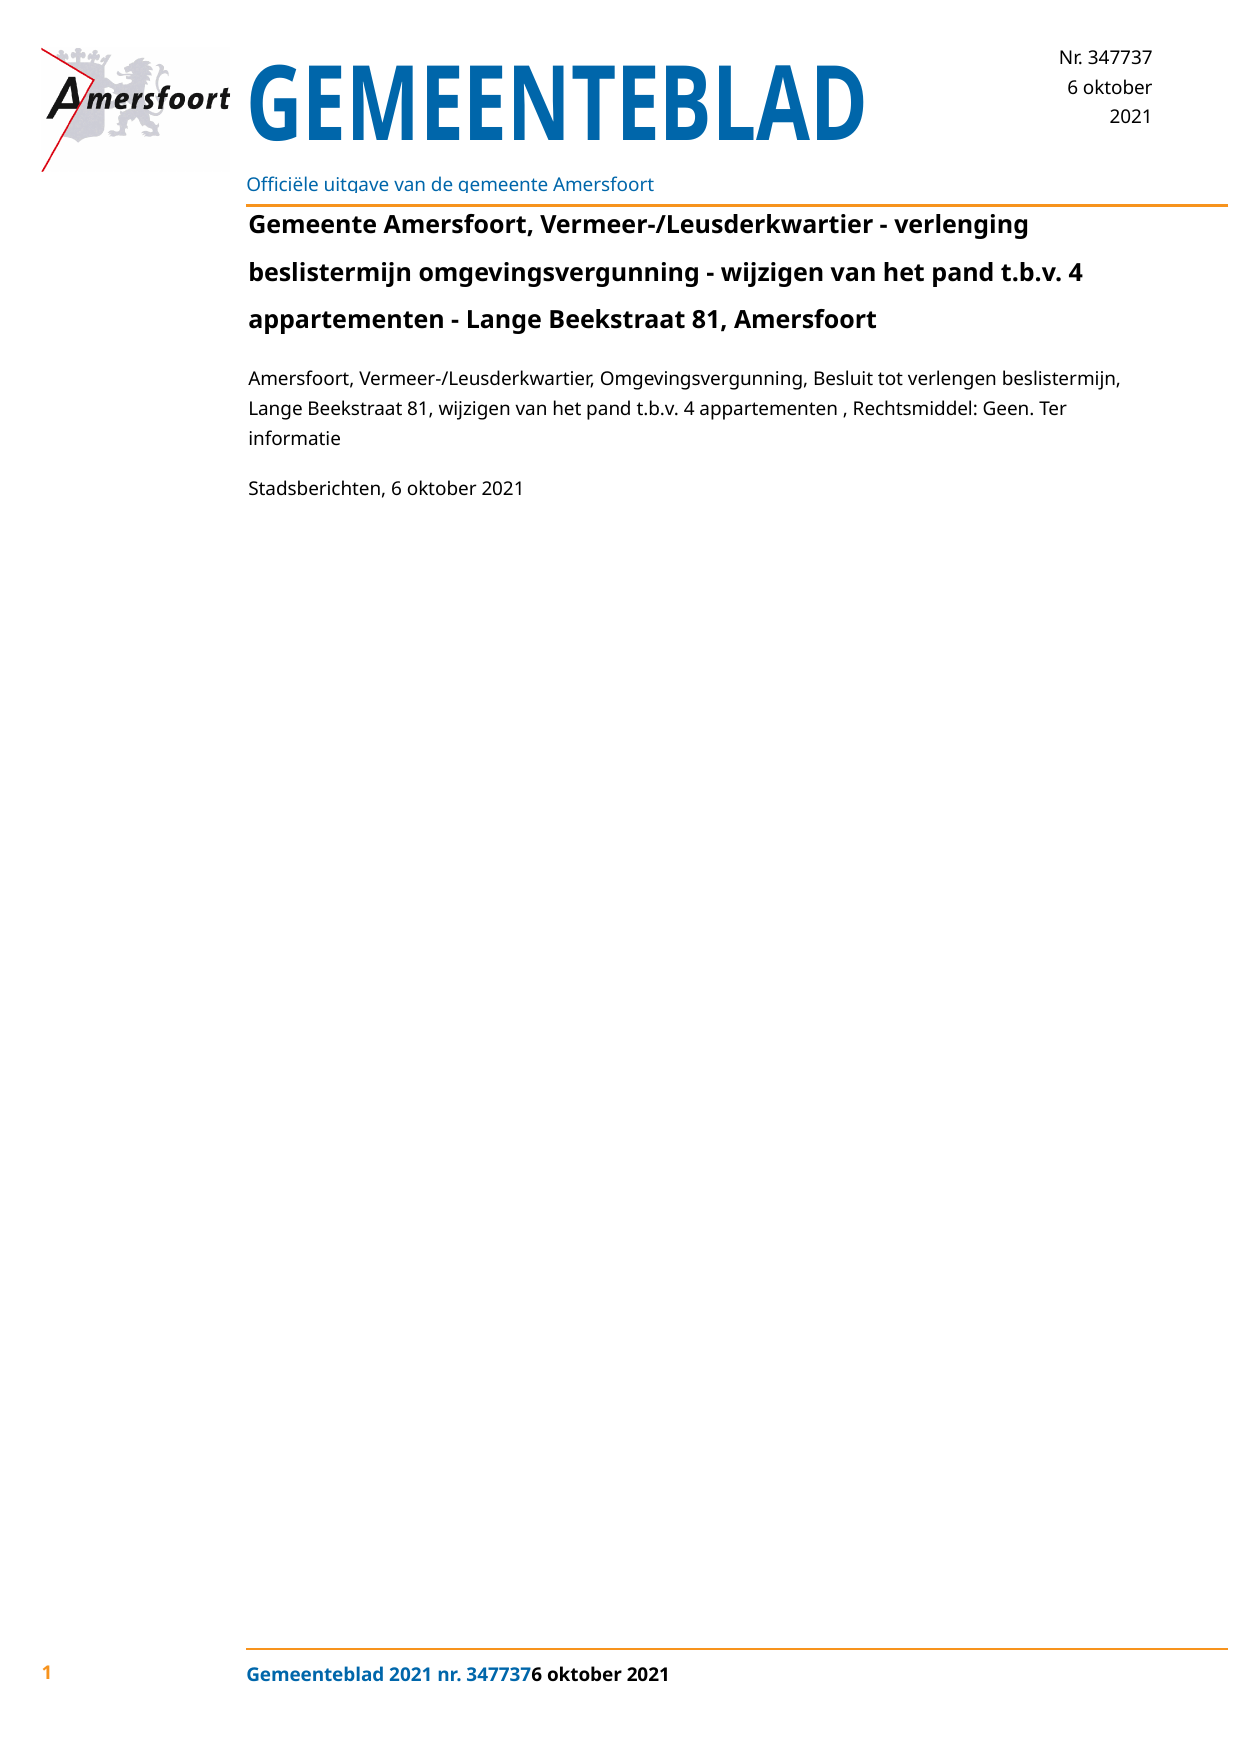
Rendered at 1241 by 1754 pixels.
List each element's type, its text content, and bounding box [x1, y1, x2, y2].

text Stadsberichten, 6 oktober 2021 [248, 475, 1152, 501]
picture [41, 47, 231, 172]
text Amersfoort, Vermeer-/Leusderkwartier, Omgevingsvergunning, Besluit tot verlengen beslistermijn, Lange Beekstraat 81, wijzigen van het pand t.b.v. 4 appartementen , Rechtsmiddel: Geen. Ter informatie [248, 366, 1152, 450]
text Gemeente Amersfoort, Vermeer-/Leusderkwartier - verlenging beslistermijn omgevingsvergunning - wijzigen van het pand t.b.v. 4 appartementen - Lange Beekstraat 81, Amersfoort [248, 207, 1152, 336]
